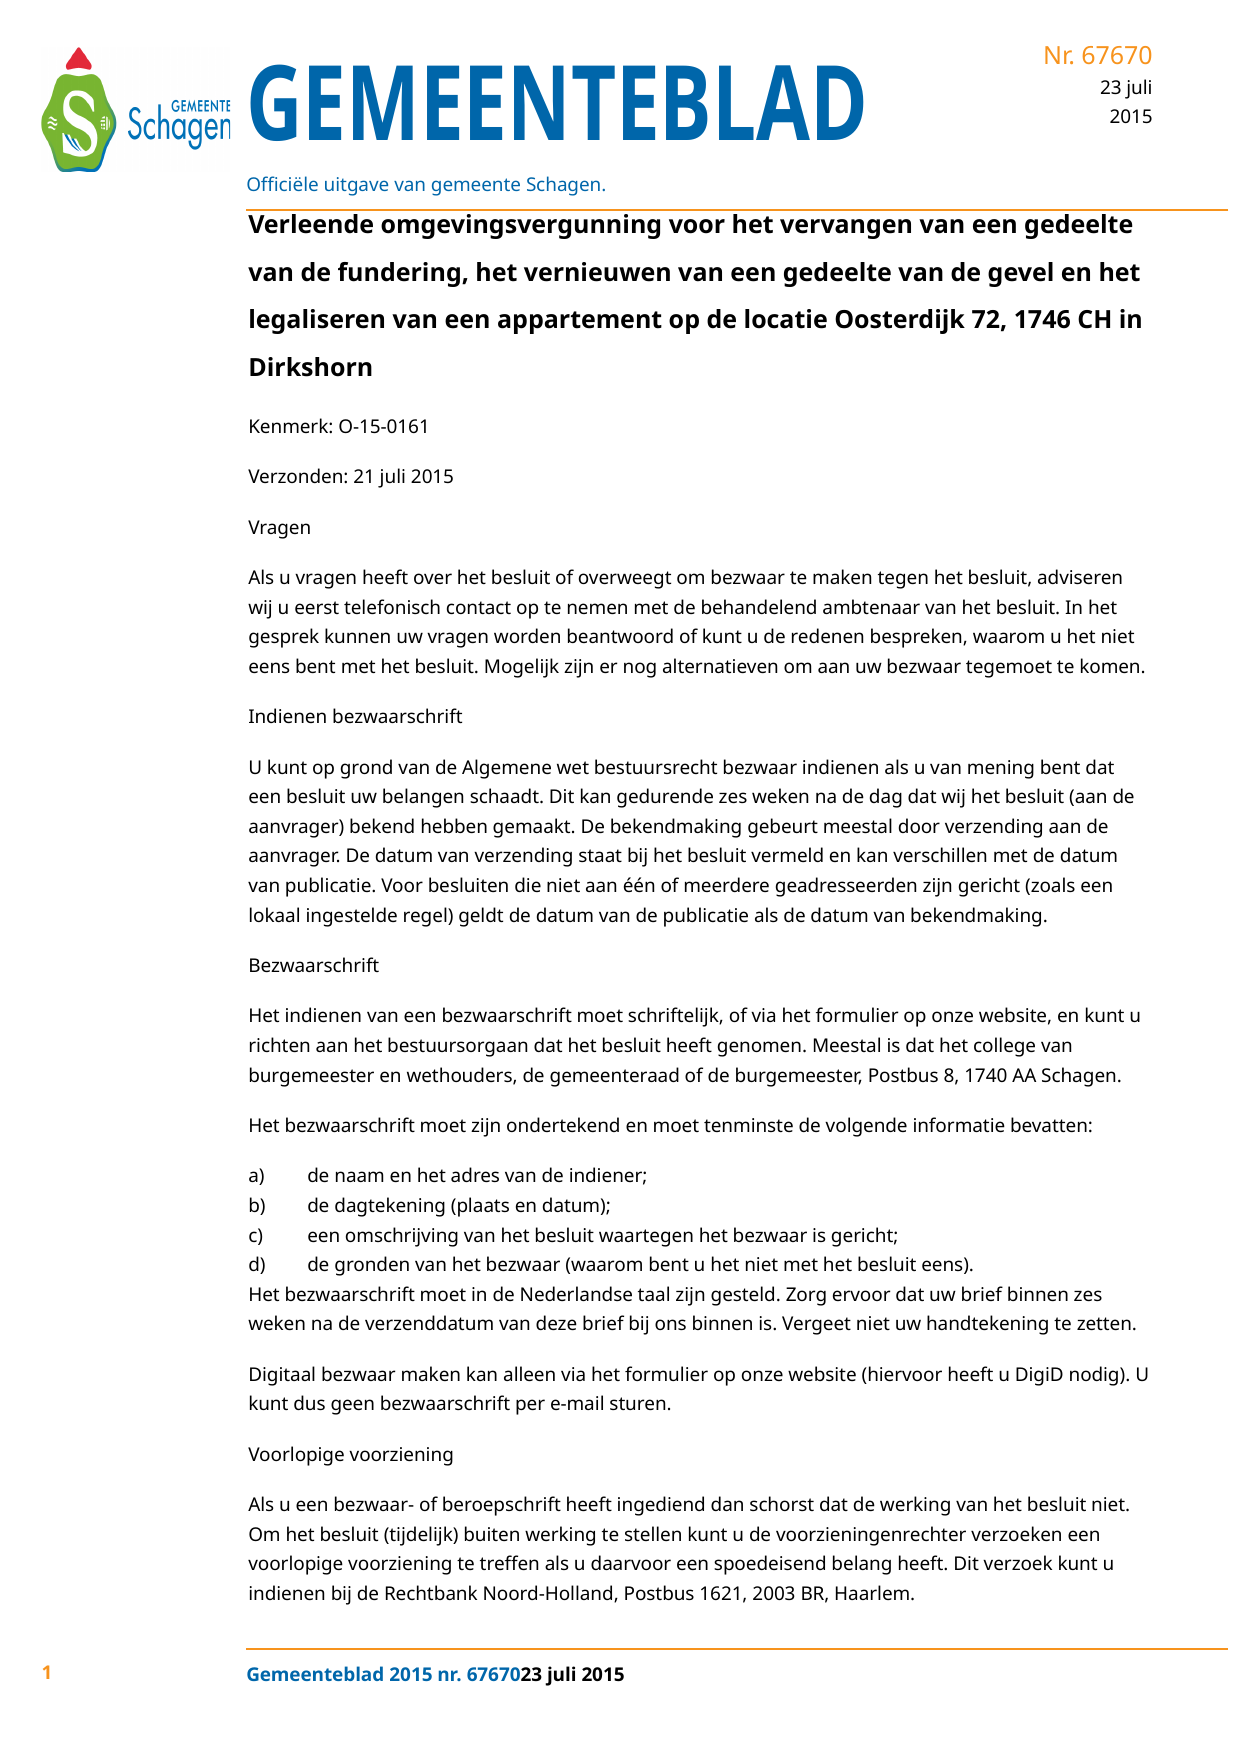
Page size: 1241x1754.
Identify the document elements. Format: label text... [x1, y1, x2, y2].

text Verleende omgevingsvergunning voor het vervangen van een gedeelte van de fundering, het vernieuwen van een gedeelte van de gevel en het legaliseren van een appartement op de locatie Oosterdijk 72, 1746 CH in Dirkshorn [248, 211, 1152, 384]
text Digitaal bezwaar maken kan alleen via het formulier op onze website (hiervoor heeft u DigiD nodig). U kunt dus geen bezwaarschrift per e-mail sturen. [248, 1361, 1152, 1416]
text Kenmerk: O-15-0161 [248, 413, 1152, 439]
text Het bezwaarschrift moet in de Nederlandse taal zijn gesteld. Zorg ervoor dat uw brief binnen zes weken na de verzenddatum van deze brief bij ons binnen is. Vergeet niet uw handtekening te zetten. [248, 1281, 1152, 1336]
list de naam en het adres van de indiener; [248, 1163, 1152, 1188]
text Als u een bezwaar- of beroepschrift heeft ingediend dan schorst dat de werking van het besluit niet. Om het besluit (tijdelijk) buiten werking te stellen kunt u de voorzieningenrechter verzoeken een voorlopige voorziening te treffen als u daarvoor een spoedeisend belang heeft. Dit verzoek kunt u indienen bij de Rechtbank Noord-Holland, Postbus 1621, 2003 BR, Haarlem. [248, 1491, 1152, 1606]
text Het bezwaarschrift moet zijn ondertekend en moet tenminste de volgende informatie bevatten: [248, 1112, 1152, 1138]
list de dagtekening (plaats en datum); [248, 1192, 1152, 1218]
text Als u vragen heeft over het besluit of overweegt om bezwaar te maken tegen het besluit, adviseren wij u eerst telefonisch contact op te nemen met de behandelend ambtenaar van het besluit. In het gesprek kunnen uw vragen worden beantwoord of kunt u de redenen bespreken, waarom u het niet eens bent met het besluit. Mogelijk zijn er nog alternatieven om aan uw bezwaar tegemoet te komen. [248, 564, 1152, 679]
text Vragen [248, 514, 1152, 540]
text Verzonden: 21 juli 2015 [248, 463, 1152, 489]
text Indienen bezwaarschrift [248, 703, 1152, 729]
text U kunt op grond van de Algemene wet bestuursrecht bezwaar indienen als u van mening bent dat een besluit uw belangen schaadt. Dit kan gedurende zes weken na de dag dat wij het besluit (aan de aanvrager) bekend hebben gemaakt. De bekendmaking gebeurt meestal door verzending aan de aanvrager. De datum van verzending staat bij het besluit vermeld en kan verschillen met de datum van publicatie. Voor besluiten die niet aan één of meerdere geadresseerden zijn gericht (zoals een lokaal ingestelde regel) geldt de datum van de publicatie als de datum van bekendmaking. [248, 754, 1152, 928]
list een omschrijving van het besluit waartegen het bezwaar is gericht; [248, 1222, 1152, 1248]
list de gronden van het bezwaar (waarom bent u het niet met het besluit eens). [248, 1251, 1152, 1277]
text Bezwaarschrift [248, 952, 1152, 978]
picture [41, 47, 231, 172]
text Het indienen van een bezwaarschrift moet schriftelijk, of via het formulier op onze website, en kunt u richten aan het bestuursorgaan dat het besluit heeft genomen. Meestal is dat het college van burgemeester en wethouders, de gemeenteraad of de burgemeester, Postbus 8, 1740 AA Schagen. [248, 1003, 1152, 1088]
text Voorlopige voorziening [248, 1441, 1152, 1467]
